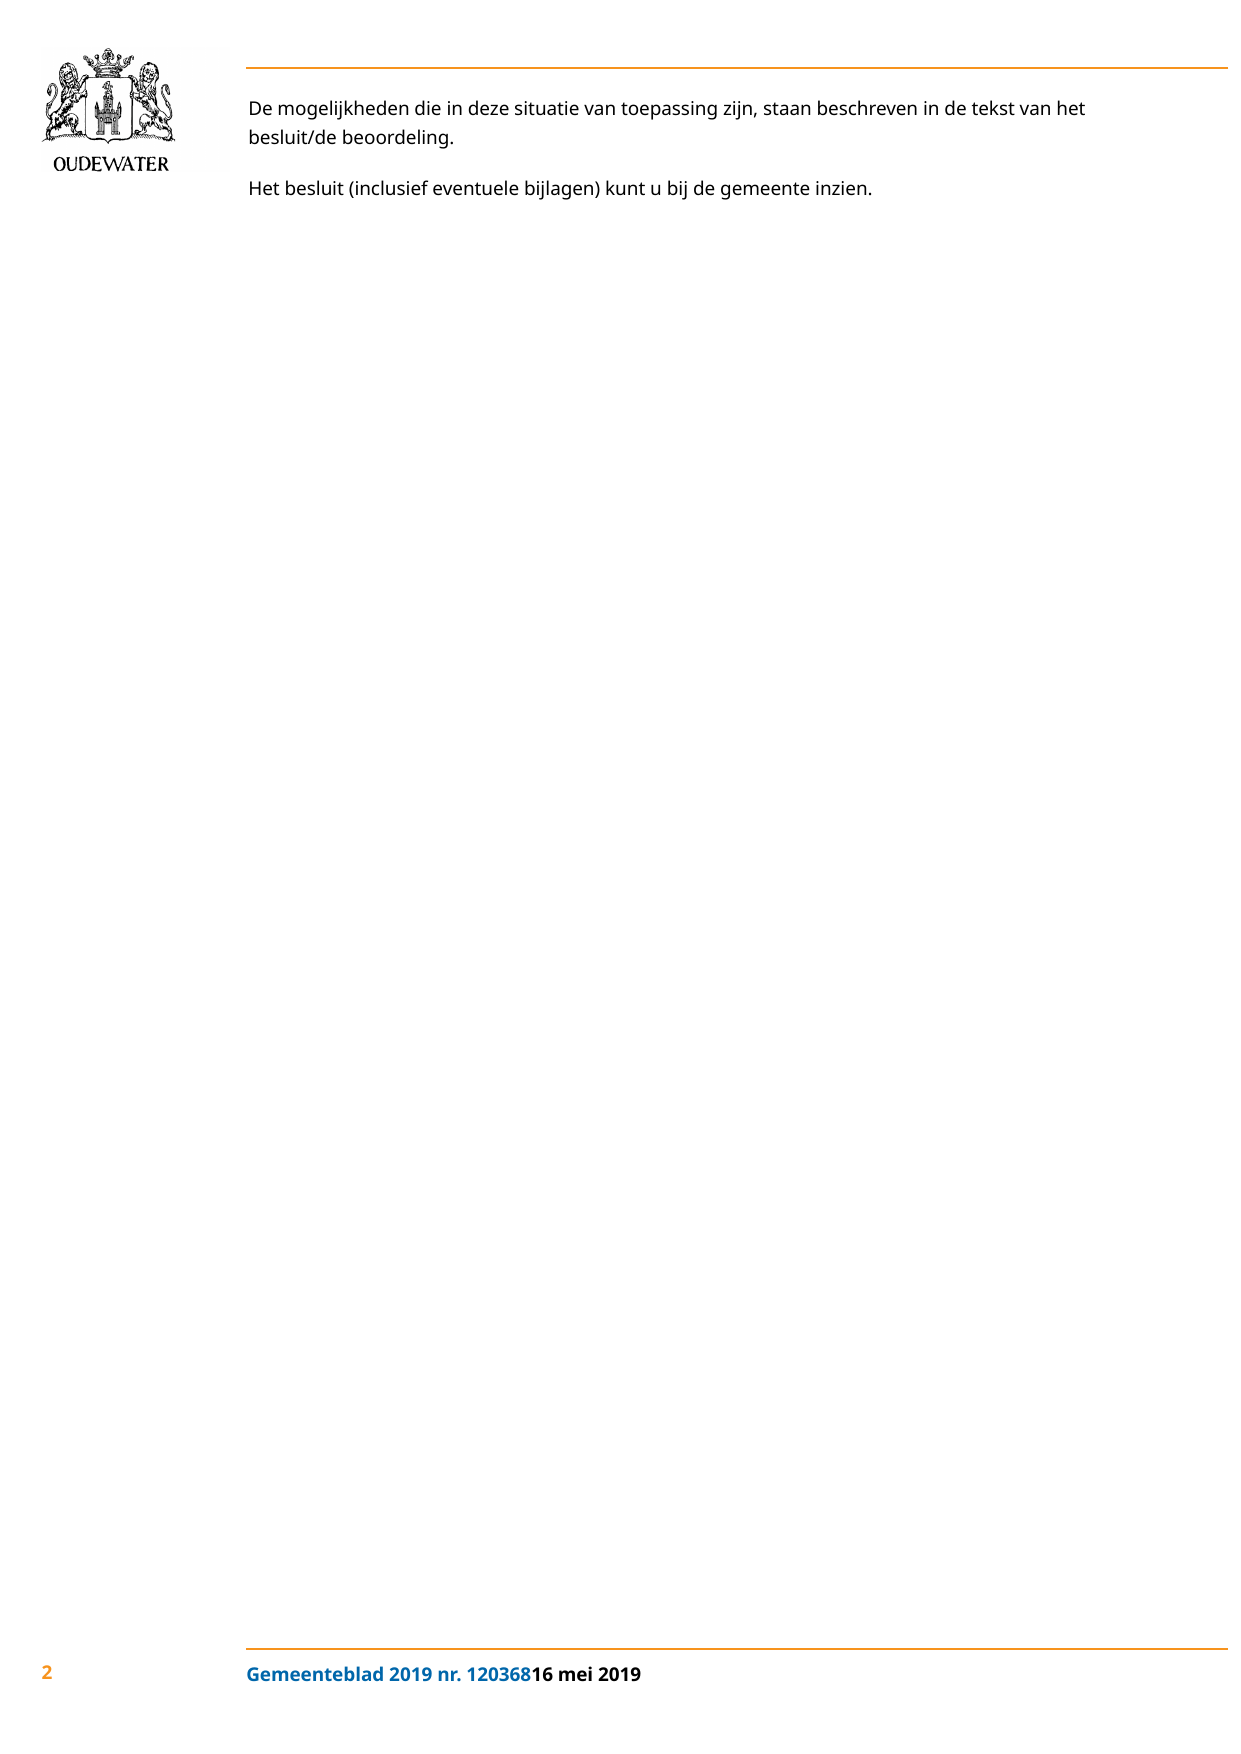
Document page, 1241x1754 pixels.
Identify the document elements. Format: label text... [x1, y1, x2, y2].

text Het besluit (inclusief eventuele bijlagen) kunt u bij de gemeente inzien. [248, 175, 1152, 201]
text De mogelijkheden die in deze situatie van toepassing zijn, staan beschreven in de tekst van het besluit/de beoordeling. [248, 95, 1152, 150]
picture [41, 47, 231, 172]
